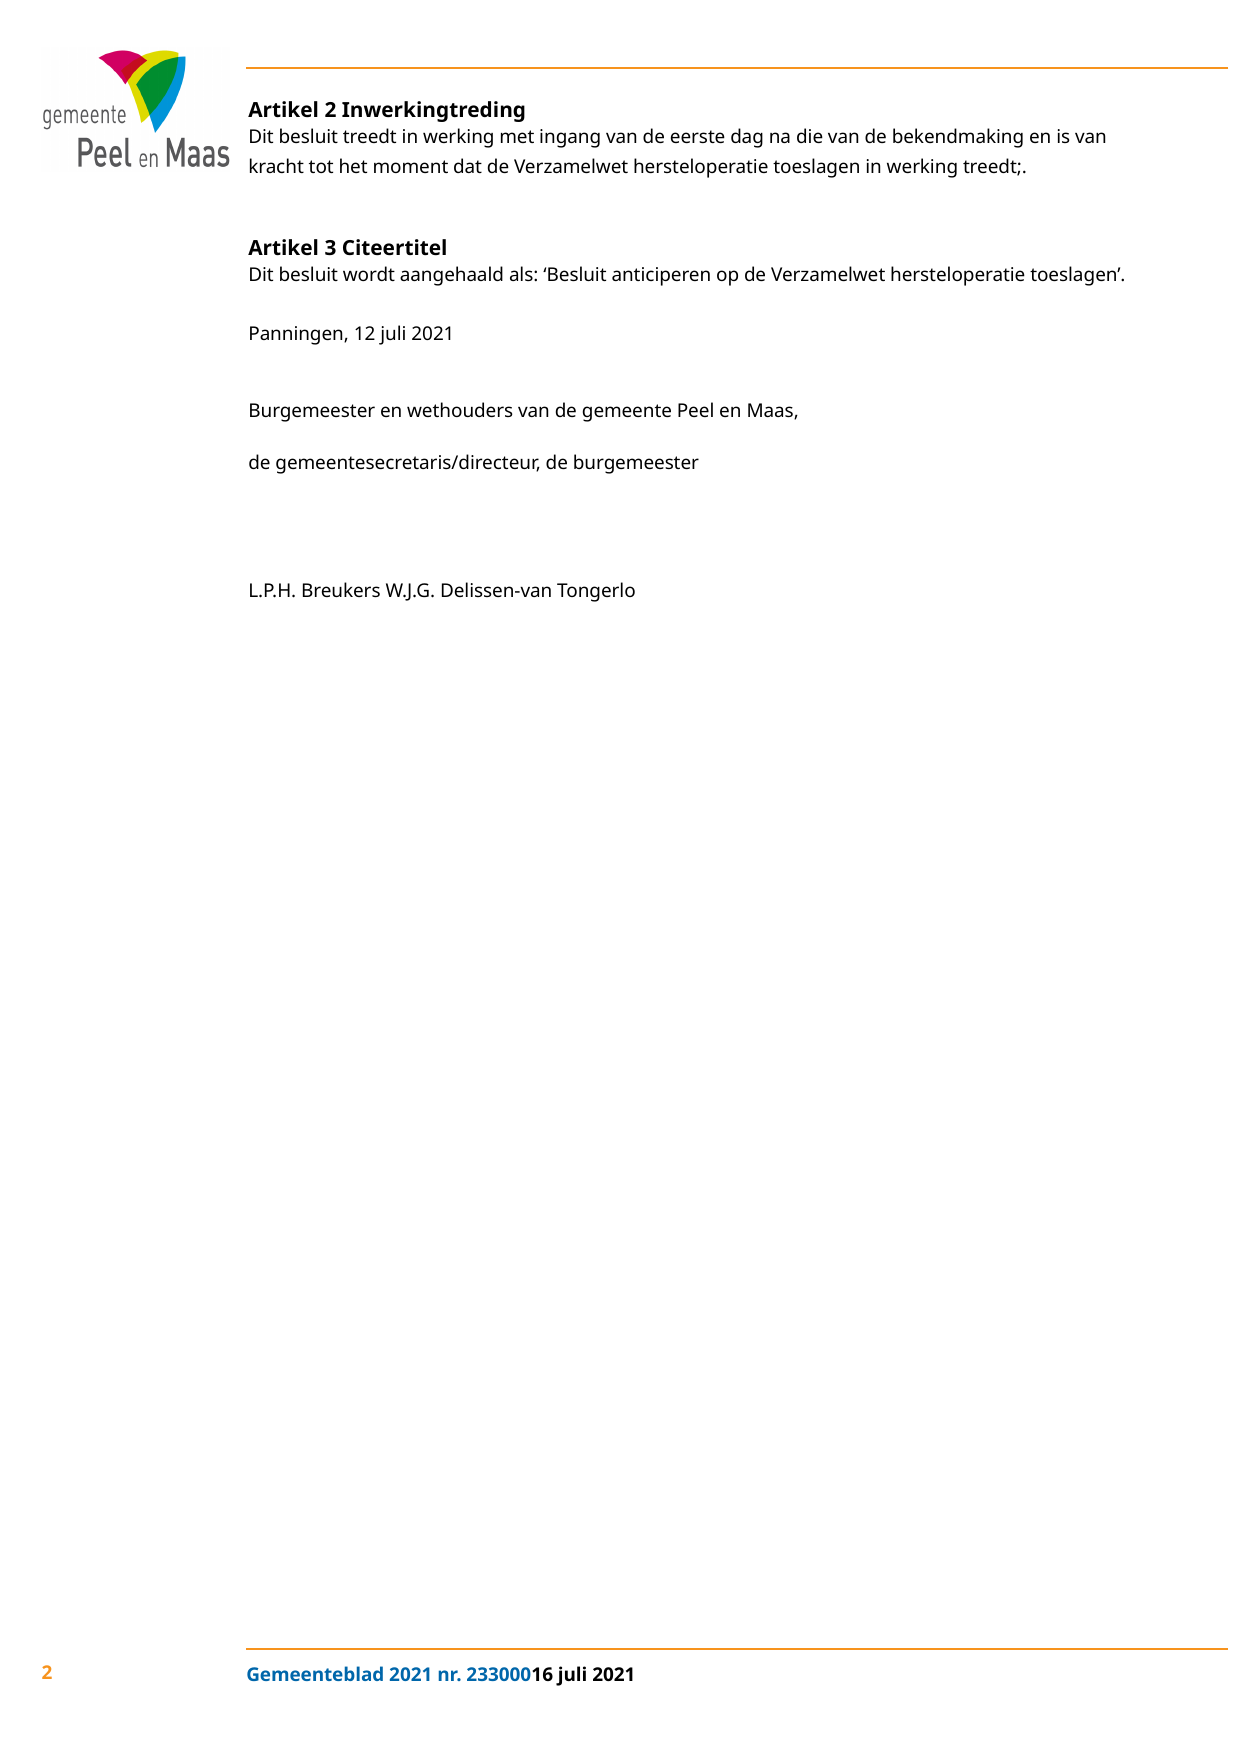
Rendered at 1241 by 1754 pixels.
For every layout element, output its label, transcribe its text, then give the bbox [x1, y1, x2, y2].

text Dit besluit treedt in werking met ingang van de eerste dag na die van de bekendmaking en is van kracht tot het moment dat de Verzamelwet hersteloperatie toeslagen in werking treedt;. [248, 123, 1152, 178]
picture [41, 47, 231, 172]
text Artikel 2 Inwerkingtreding [248, 95, 1152, 123]
text de gemeentesecretaris/directeur, de burgemeester [248, 449, 1152, 475]
text Panningen, 12 juli 2021 [248, 320, 1152, 346]
text Artikel 3 Citeertitel [248, 233, 1152, 261]
text Burgemeester en wethouders van de gemeente Peel en Maas, [248, 398, 1152, 423]
text L.P.H. Breukers W.J.G. Delissen-van Tongerlo [248, 578, 1152, 603]
text Dit besluit wordt aangehaald als: ‘Besluit anticiperen op de Verzamelwet hersteloperatie toeslagen’. [248, 261, 1152, 287]
